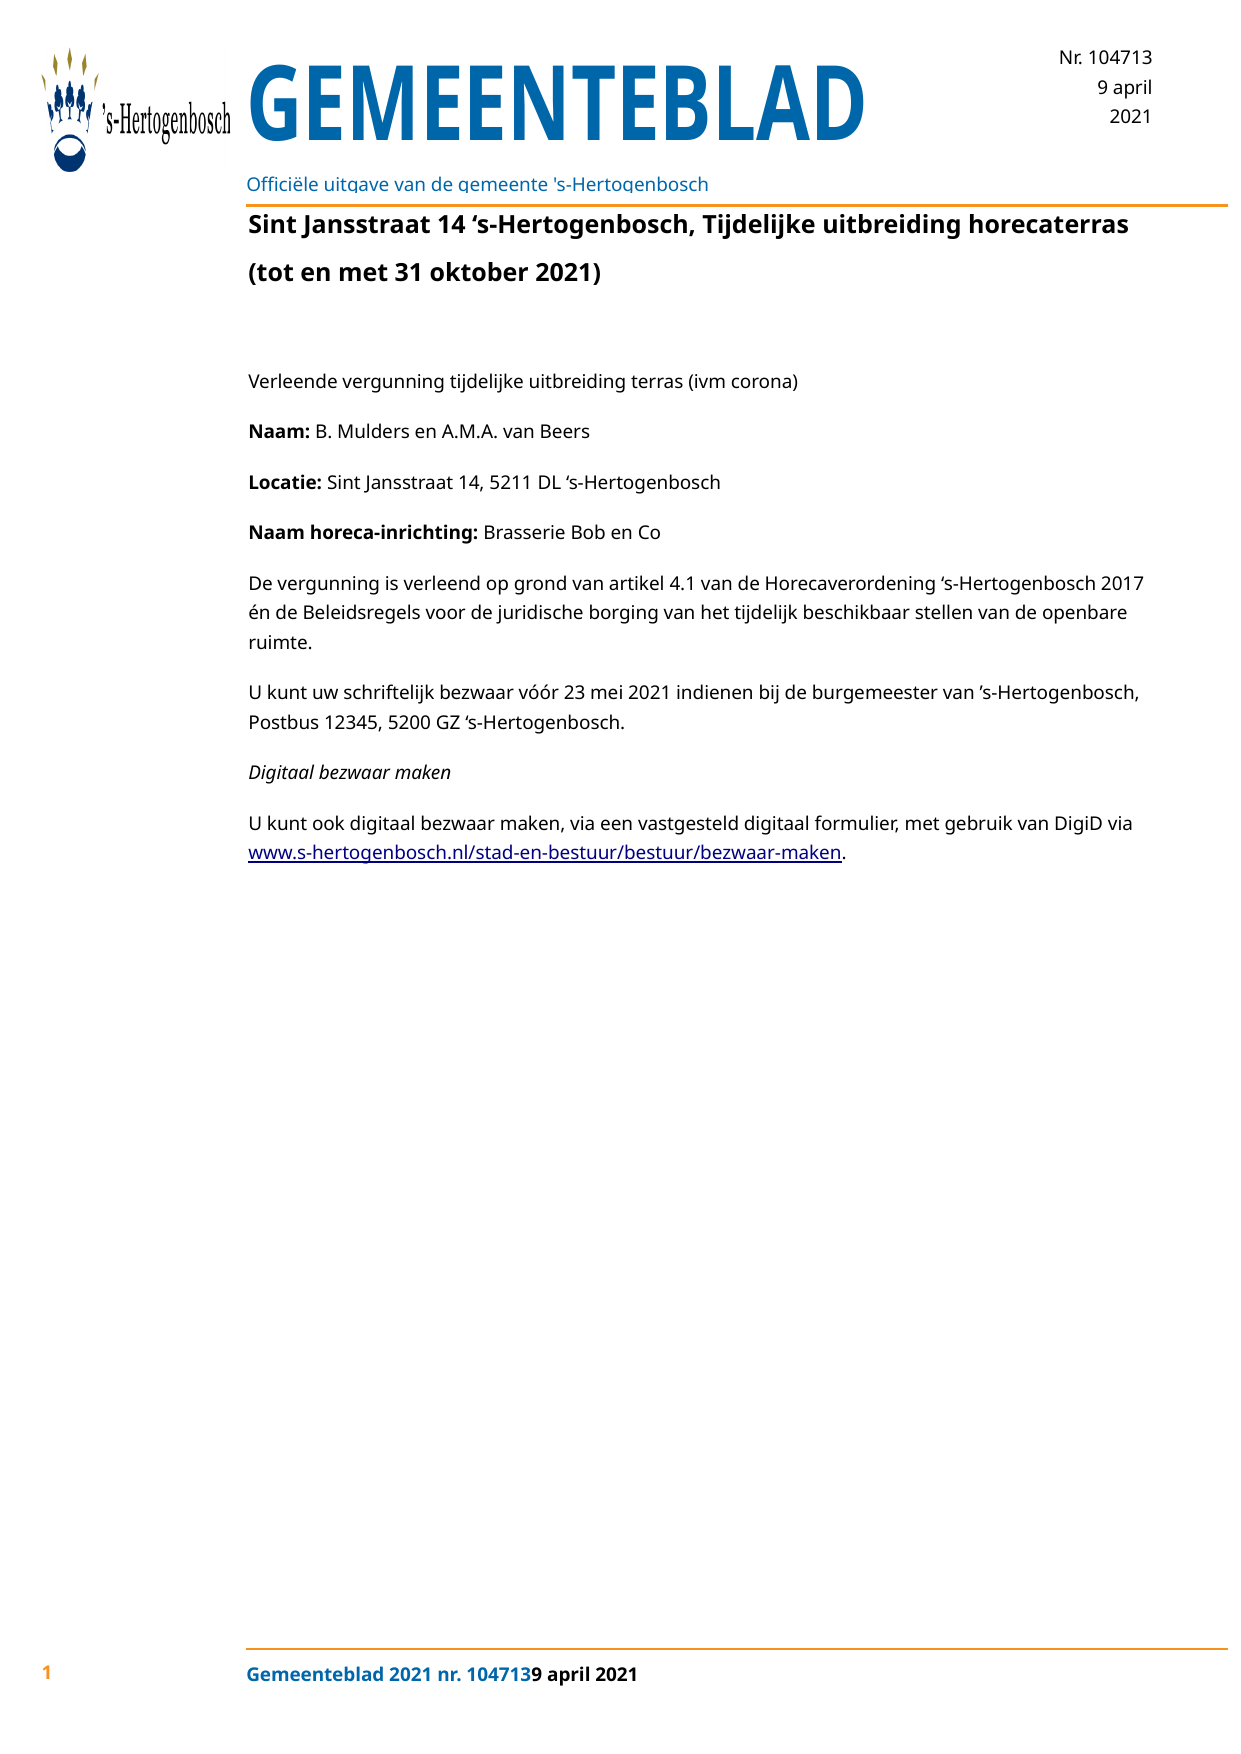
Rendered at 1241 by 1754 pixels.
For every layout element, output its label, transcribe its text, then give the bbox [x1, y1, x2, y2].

text Locatie: Sint Jansstraat 14, 5211 DL ‘s-Hertogenbosch [248, 469, 1152, 495]
text U kunt ook digitaal bezwaar maken, via een vastgesteld digitaal formulier, met gebruik van DigiD via www.s-hertogenbosch.nl/stad-en-bestuur/bestuur/bezwaar-maken. [248, 810, 1152, 865]
text Verleende vergunning tijdelijke uitbreiding terras (ivm corona) [248, 368, 1152, 394]
text U kunt uw schriftelijk bezwaar vóór 23 mei 2021 indienen bij de burgemeester van ’s-Hertogenbosch, Postbus 12345, 5200 GZ ‘s-Hertogenbosch. [248, 679, 1152, 735]
text Sint Jansstraat 14 ‘s-Hertogenbosch, Tijdelijke uitbreiding horecaterras (tot en met 31 oktober 2021) [248, 207, 1152, 288]
text Naam: B. Mulders en A.M.A. van Beers [248, 419, 1152, 444]
text Digitaal bezwaar maken [248, 759, 1152, 785]
text De vergunning is verleend op grond van artikel 4.1 van de Horecaverordening ‘s-Hertogenbosch 2017 én de Beleidsregels voor de juridische borging van het tijdelijk beschikbaar stellen van de openbare ruimte. [248, 570, 1152, 655]
picture [41, 47, 231, 172]
text Naam horeca-inrichting: Brasserie Bob en Co [248, 519, 1152, 545]
